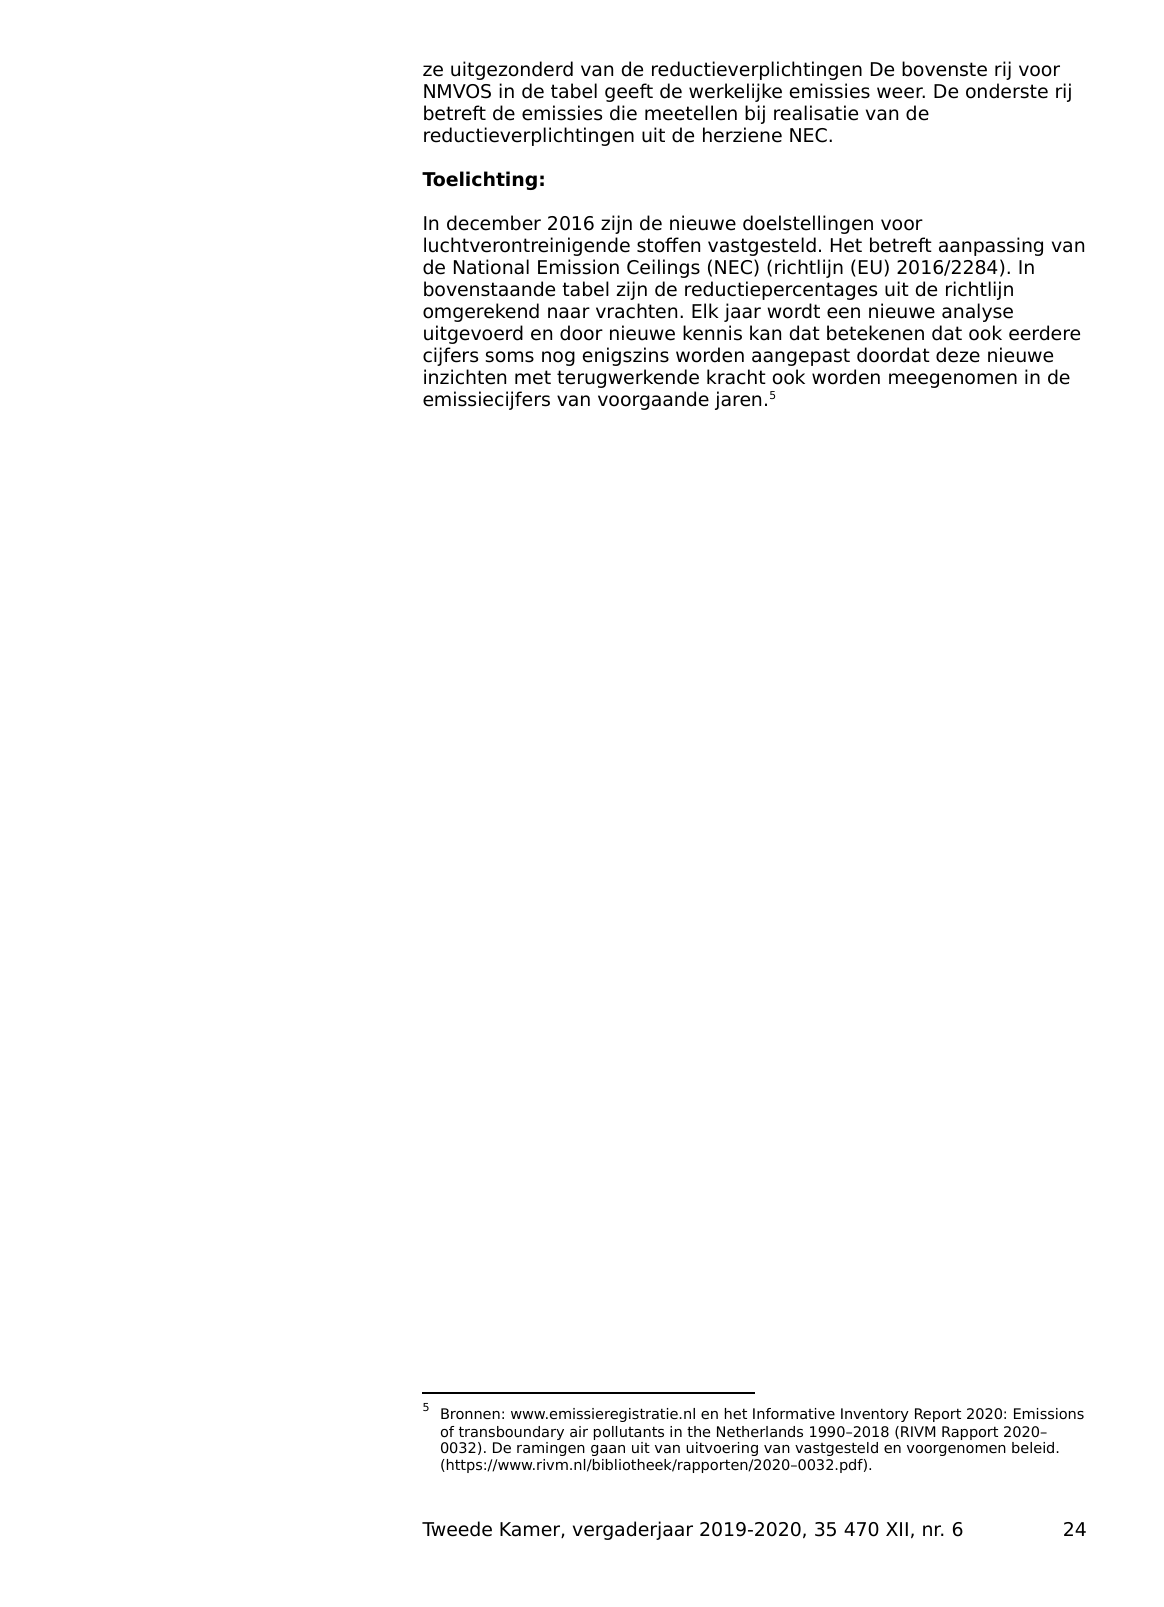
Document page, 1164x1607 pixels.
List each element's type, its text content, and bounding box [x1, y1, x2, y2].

text In december 2016 zijn de nieuwe doelstellingen voor luchtverontreinigende stoffen vastgesteld. Het betreft aanpassing van de National Emission Ceilings (NEC) (richtlijn (EU) 2016/2284). In bovenstaande tabel zijn de reductiepercentages uit de richtlijn omgerekend naar vrachten. Elk jaar wordt een nieuwe analyse uitgevoerd en door nieuwe kennis kan dat betekenen dat ook eerdere cijfers soms nog enigszins worden aangepast doordat deze nieuwe inzichten met terugwerkende kracht ook worden meegenomen in de emissiecijfers van voorgaande jaren. [422, 213, 1087, 411]
subtitle Toelichting: [422, 169, 1087, 191]
text Bronnen: www.emissieregistratie.nl en het Informative Inventory Report 2020: Emissions of transboundary air pollutants in the Netherlands 1990–2018 (RIVM Rapport 2020–0032). De ramingen gaan uit van uitvoering van vastgesteld en voorgenomen beleid. (https://www.rivm.nl/bibliotheek/rapporten/2020–0032.pdf). [422, 1402, 1087, 1474]
text ze uitgezonderd van de reductieverplichtingen De bovenste rij voor NMVOS in de tabel geeft de werkelijke emissies weer. De onderste rij betreft de emissies die meetellen bij realisatie van de reductieverplichtingen uit de herziene NEC. [422, 59, 1087, 147]
